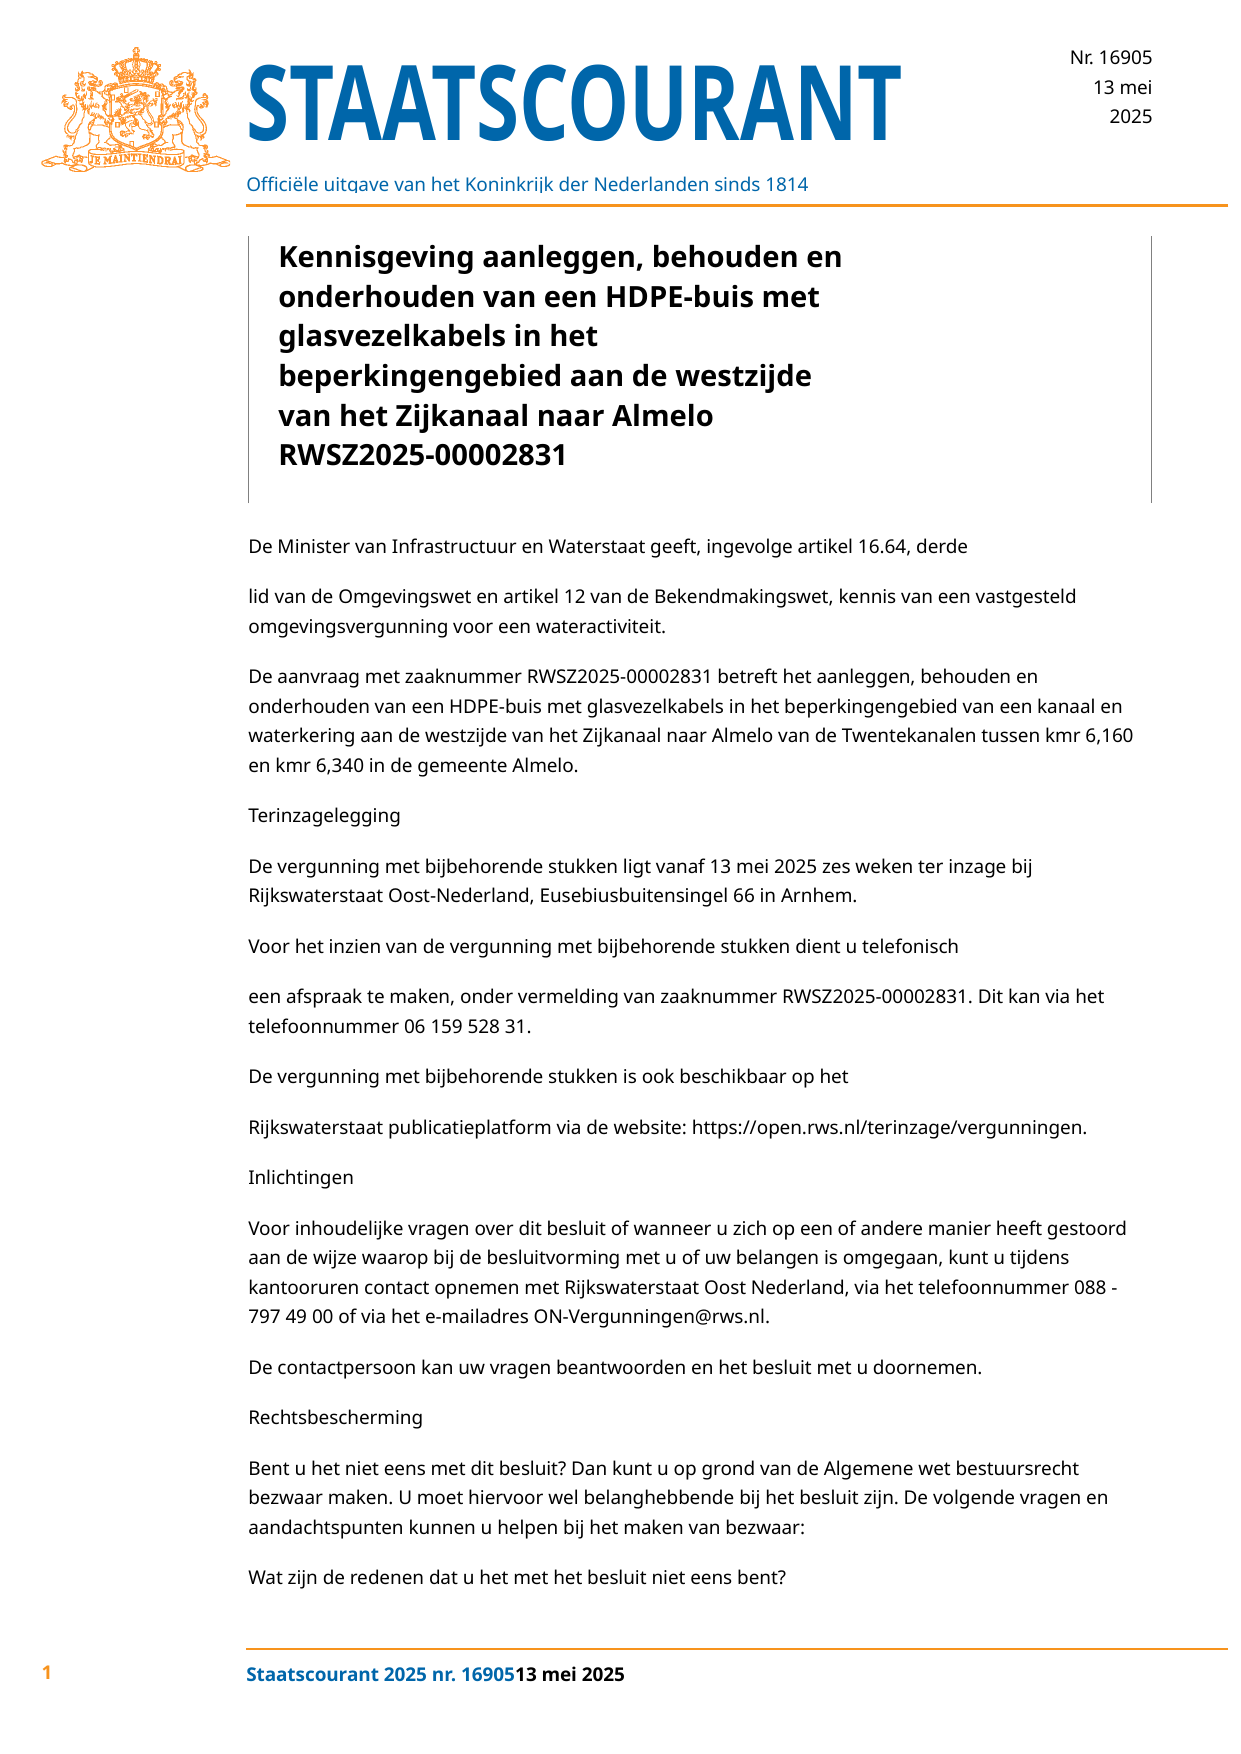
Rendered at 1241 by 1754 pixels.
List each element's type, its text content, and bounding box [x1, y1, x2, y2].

text De contactpersoon kan uw vragen beantwoorden en het besluit met u doornemen. [248, 1354, 1152, 1379]
table_header [1090, 236, 1151, 413]
text Terinzagelegging [248, 803, 1152, 828]
table_header Kennisgeving aanleggen, behouden en onderhouden van een HDPE-buis met glasvezelkabels in het beperkingengebied aan de westzijde van het Zijkanaal naar Almelo RWSZ2025-00002831 [249, 236, 850, 503]
text De aanvraag met zaaknummer RWSZ2025-00002831 betreft het aanleggen, behouden en onderhouden van een HDPE-buis met glasvezelkabels in het beperkingengebied van een kanaal en waterkering aan de westzijde van het Zijkanaal naar Almelo van de Twentekanalen tussen kmr 6,160 en kmr 6,340 in de gemeente Almelo. [248, 663, 1152, 778]
text Bent u het niet eens met dit besluit? Dan kunt u op grond van de Algemene wet bestuursrecht bezwaar maken. U moet hiervoor wel belanghebbende bij het besluit zijn. De volgende vragen en aandachtspunten kunnen u helpen bij het maken van bezwaar: [248, 1455, 1152, 1539]
picture [41, 47, 231, 172]
text De vergunning met bijbehorende stukken is ook beschikbaar op het [248, 1063, 1152, 1089]
text lid van de Omgevingswet en artikel 12 van de Bekendmakingswet, kennis van een vastgesteld omgevingsvergunning voor een wateractiviteit. [248, 583, 1152, 639]
text De Minister van Infrastructuur en Waterstaat geeft, ingevolge artikel 16.64, derde [248, 533, 1152, 559]
table_header [850, 236, 912, 413]
text Rijkswaterstaat publicatieplatform via de website: https://open.rws.nl/terinzage/vergunningen. [248, 1114, 1152, 1139]
picture [912, 236, 1090, 414]
text Wat zijn de redenen dat u het met het besluit niet eens bent? [248, 1564, 1152, 1590]
text Inlichtingen [248, 1164, 1152, 1190]
text Voor inhoudelijke vragen over dit besluit of wanneer u zich op een of andere manier heeft gestoord aan de wijze waarop bij de besluitvorming met u of uw belangen is omgegaan, kunt u tijdens kantooruren contact opnemen met Rijkswaterstaat Oost Nederland, via het telefoonnummer 088 - 797 49 00 of via het e-mailadres ON-Vergunningen@rws.nl. [248, 1215, 1152, 1329]
text een afspraak te maken, onder vermelding van zaaknummer RWSZ2025-00002831. Dit kan via het telefoonnummer 06 159 528 31. [248, 983, 1152, 1039]
text Rechtsbescherming [248, 1404, 1152, 1430]
table_header [850, 414, 1151, 503]
text De vergunning met bijbehorende stukken ligt vanaf 13 mei 2025 zes weken ter inzage bij Rijkswaterstaat Oost-Nederland, Eusebiusbuitensingel 66 in Arnhem. [248, 853, 1152, 908]
text Voor het inzien van de vergunning met bijbehorende stukken dient u telefonisch [248, 933, 1152, 959]
